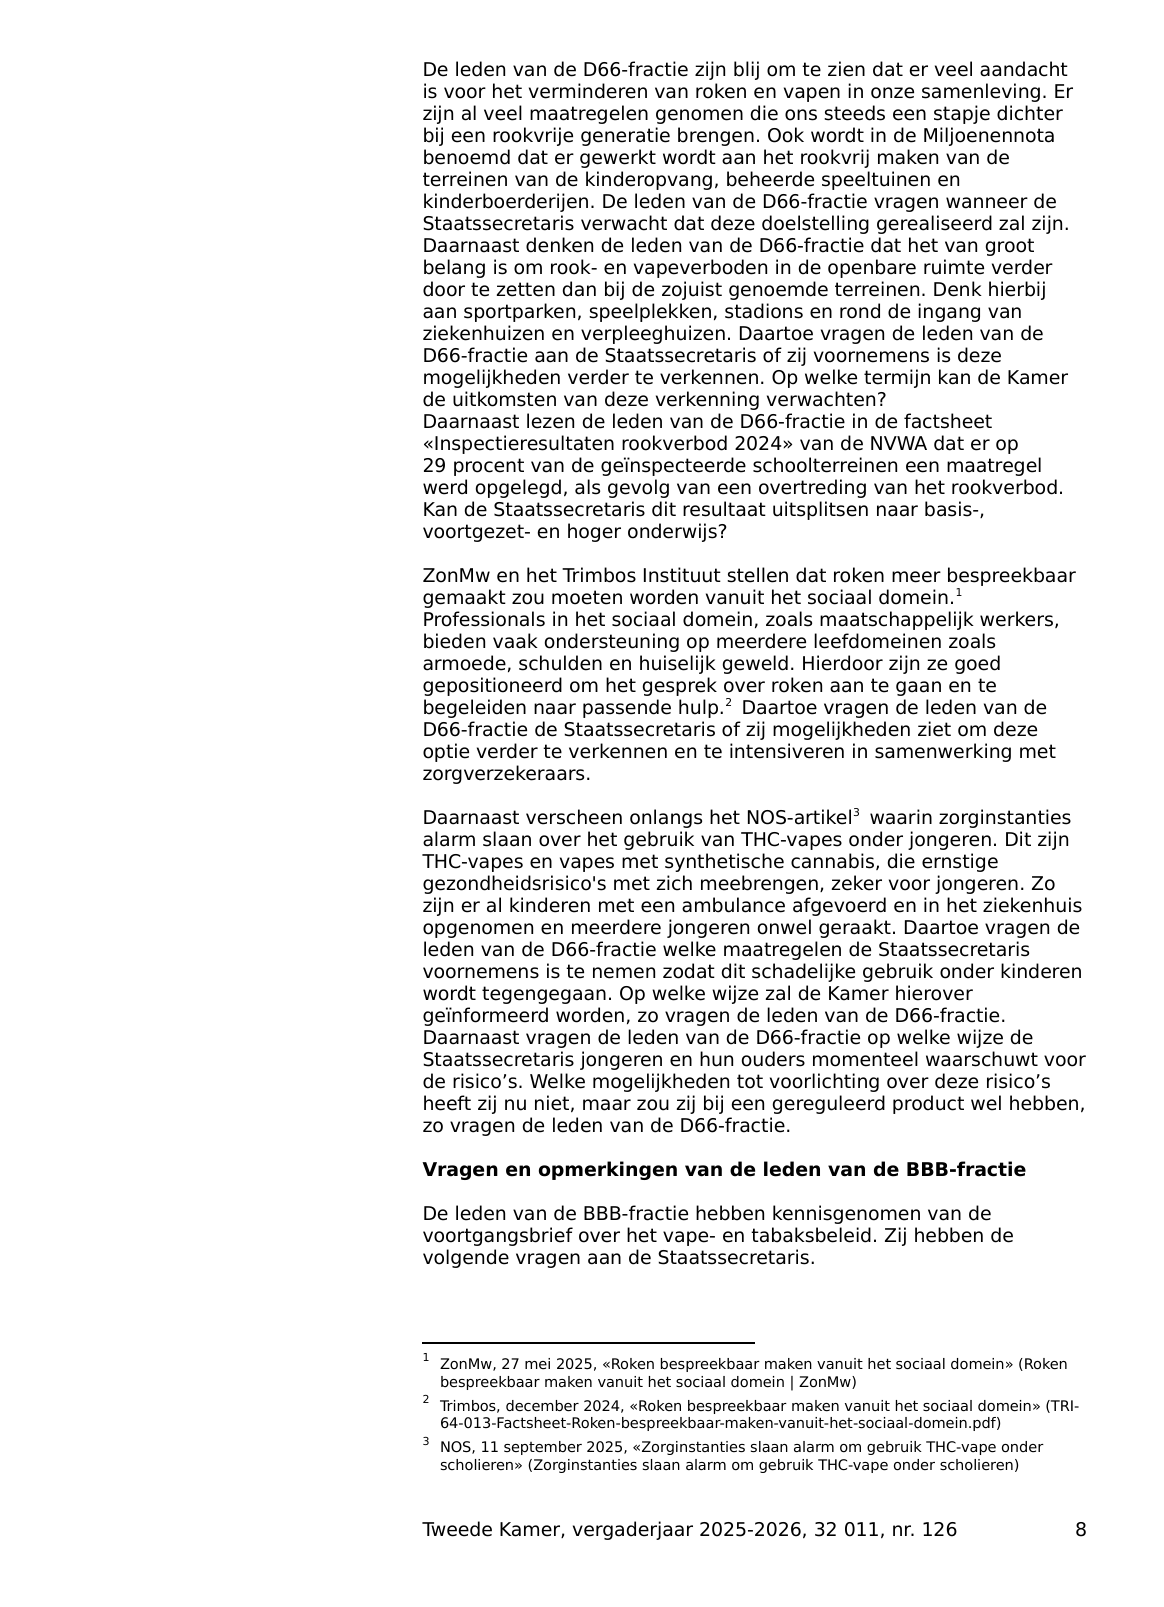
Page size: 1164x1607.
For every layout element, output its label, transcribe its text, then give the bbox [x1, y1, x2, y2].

subtitle Vragen en opmerkingen van de leden van de BBB-fractie [422, 1159, 1087, 1181]
text Daarnaast verscheen onlangs het NOS-artikel waarin zorginstanties alarm slaan over het gebruik van THC-vapes onder jongeren. Dit zijn THC-vapes en vapes met synthetische cannabis, die ernstige gezondheidsrisico's met zich meebrengen, zeker voor jongeren. Zo zijn er al kinderen met een ambulance afgevoerd en in het ziekenhuis opgenomen en meerdere jongeren onwel geraakt. Daartoe vragen de leden van de D66-fractie welke maatregelen de Staatssecretaris voornemens is te nemen zodat dit schadelijke gebruik onder kinderen wordt tegengegaan. Op welke wijze zal de Kamer hierover geïnformeerd worden, zo vragen de leden van de D66-fractie. Daarnaast vragen de leden van de D66-fractie op welke wijze de Staatssecretaris jongeren en hun ouders momenteel waarschuwt voor de risico’s. Welke mogelijkheden tot voorlichting over deze risico’s heeft zij nu niet, maar zou zij bij een gereguleerd product wel hebben, zo vragen de leden van de D66-fractie. [422, 807, 1087, 1136]
text Trimbos, december 2024, «Roken bespreekbaar maken vanuit het sociaal domein» (TRI-64-013-Factsheet-Roken-bespreekbaar-maken-vanuit-het-sociaal-domein.pdf) [422, 1393, 1087, 1432]
text De leden van de D66-fractie zijn blij om te zien dat er veel aandacht is voor het verminderen van roken en vapen in onze samenleving. Er zijn al veel maatregelen genomen die ons steeds een stapje dichter bij een rookvrije generatie brengen. Ook wordt in de Miljoenennota benoemd dat er gewerkt wordt aan het rookvrij maken van de terreinen van de kinderopvang, beheerde speeltuinen en kinderboerderijen. De leden van de D66-fractie vragen wanneer de Staatssecretaris verwacht dat deze doelstelling gerealiseerd zal zijn. Daarnaast denken de leden van de D66-fractie dat het van groot belang is om rook- en vapeverboden in de openbare ruimte verder door te zetten dan bij de zojuist genoemde terreinen. Denk hierbij aan sportparken, speelplekken, stadions en rond de ingang van ziekenhuizen en verpleeghuizen. Daartoe vragen de leden van de D66-fractie aan de Staatssecretaris of zij voornemens is deze mogelijkheden verder te verkennen. Op welke termijn kan de Kamer de uitkomsten van deze verkenning verwachten? [422, 59, 1087, 411]
text De leden van de BBB-fractie hebben kennisgenomen van de voortgangsbrief over het vape- en tabaksbeleid. Zij hebben de volgende vragen aan de Staatssecretaris. [422, 1203, 1087, 1269]
text ZonMw, 27 mei 2025, «Roken bespreekbaar maken vanuit het sociaal domein» (Roken bespreekbaar maken vanuit het sociaal domein | ZonMw) [422, 1352, 1087, 1391]
text Daarnaast lezen de leden van de D66-fractie in de factsheet «Inspectieresultaten rookverbod 2024» van de NVWA dat er op 29 procent van de geïnspecteerde schoolterreinen een maatregel werd opgelegd, als gevolg van een overtreding van het rookverbod. Kan de Staatssecretaris dit resultaat uitsplitsen naar basis-, voortgezet- en hoger onderwijs? [422, 411, 1087, 543]
text NOS, 11 september 2025, «Zorginstanties slaan alarm om gebruik THC-vape onder scholieren» (Zorginstanties slaan alarm om gebruik THC-vape onder scholieren) [422, 1435, 1087, 1474]
text ZonMw en het Trimbos Instituut stellen dat roken meer bespreekbaar gemaakt zou moeten worden vanuit het sociaal domein. Professionals in het sociaal domein, zoals maatschappelijk werkers, bieden vaak ondersteuning op meerdere leefdomeinen zoals armoede, schulden en huiselijk geweld. Hierdoor zijn ze goed gepositioneerd om het gesprek over roken aan te gaan en te begeleiden naar passende hulp. Daartoe vragen de leden van de D66-fractie de Staatssecretaris of zij mogelijkheden ziet om deze optie verder te verkennen en te intensiveren in samenwerking met zorgverzekeraars. [422, 565, 1087, 784]
